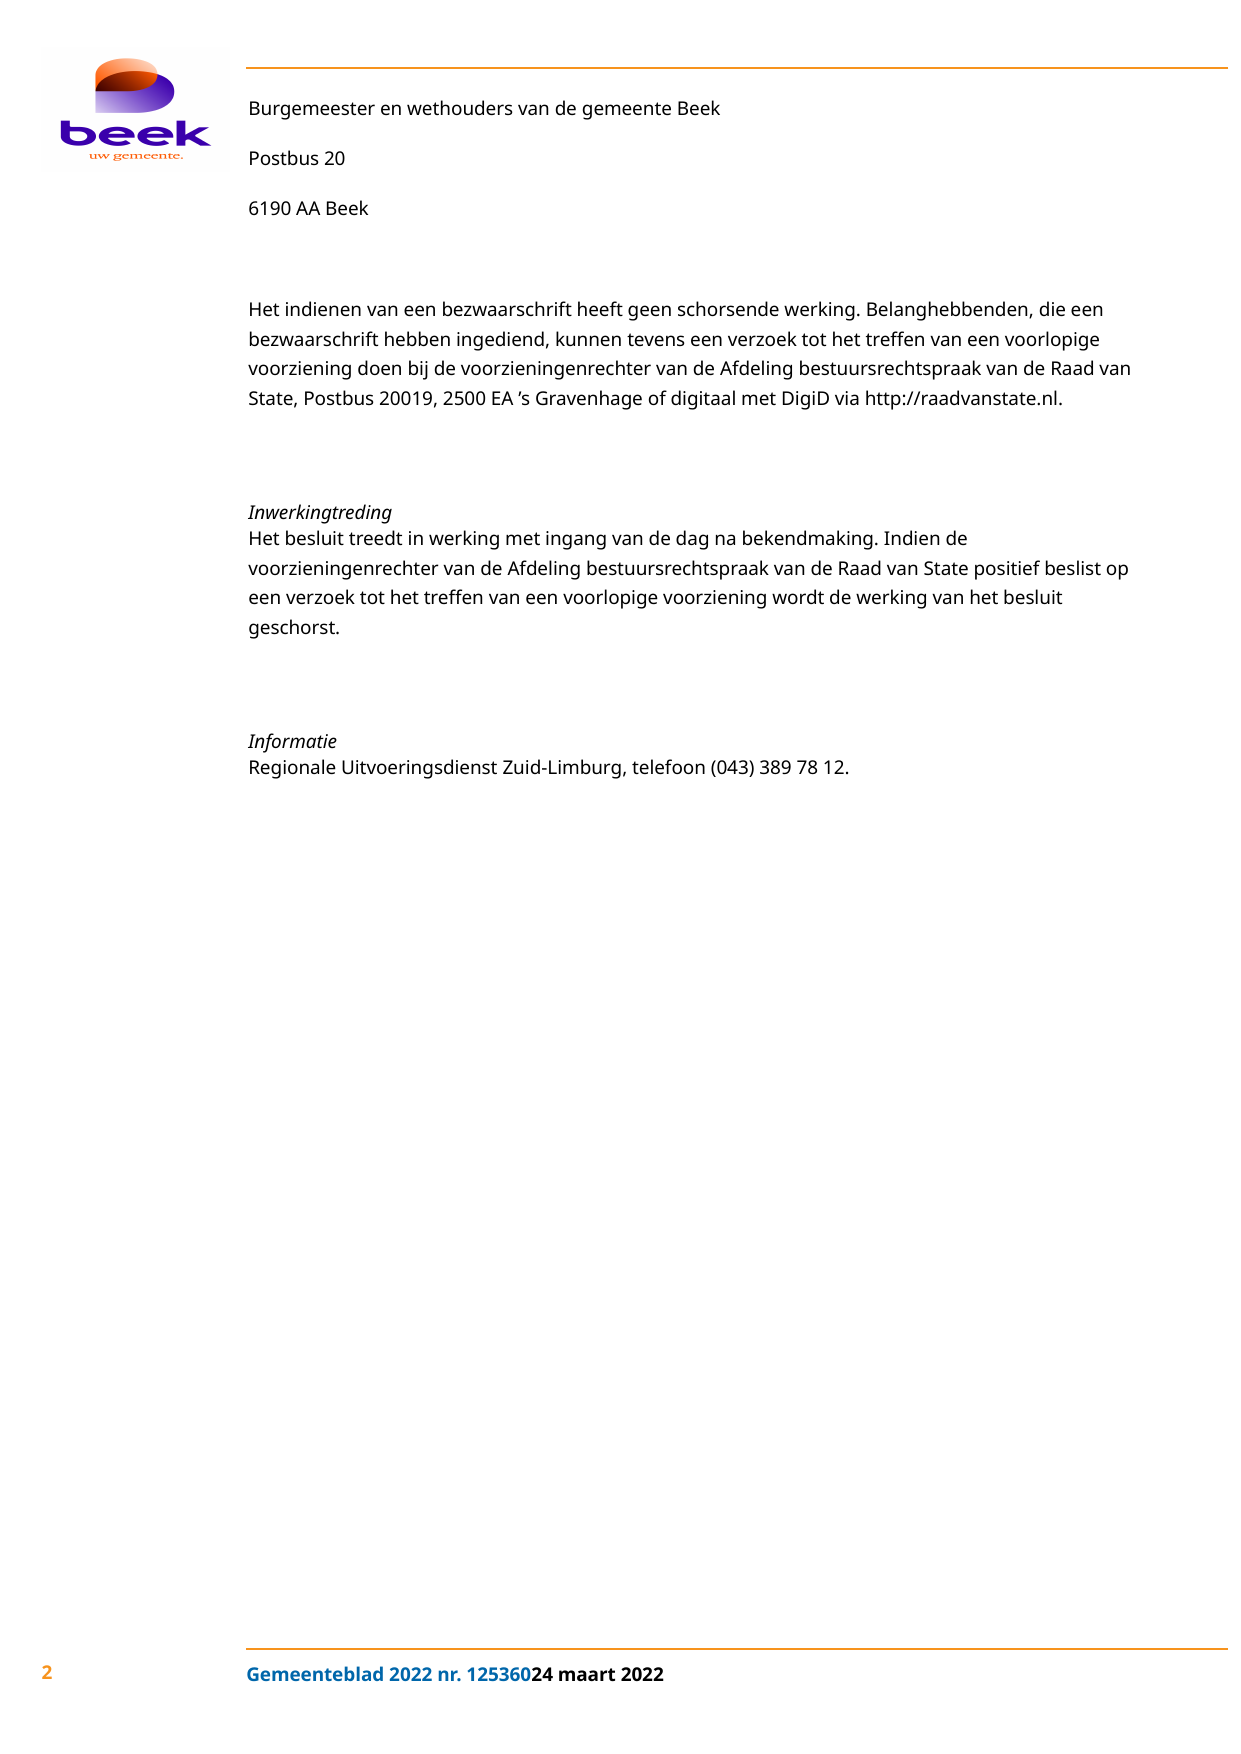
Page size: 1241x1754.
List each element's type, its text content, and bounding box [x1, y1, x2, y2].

picture [41, 47, 231, 172]
text Burgemeester en wethouders van de gemeente Beek [248, 95, 1152, 121]
text Het indienen van een bezwaarschrift heeft geen schorsende werking. Belanghebbenden, die een bezwaarschrift hebben ingediend, kunnen tevens een verzoek tot het treffen van een voorlopige voorziening doen bij de voorzieningenrechter van de Afdeling bestuursrechtspraak van de Raad van State, Postbus 20019, 2500 EA ’s Gravenhage of digitaal met DigiD via http://raadvanstate.nl. [248, 296, 1152, 411]
text Informatie [248, 728, 1152, 754]
text Postbus 20 [248, 145, 1152, 171]
text 6190 AA Beek [248, 196, 1152, 221]
text Inwerkingtreding [248, 499, 1152, 525]
text Het besluit treedt in werking met ingang van de dag na bekendmaking. Indien de voorzieningenrechter van de Afdeling bestuursrechtspraak van de Raad van State positief beslist op een verzoek tot het treffen van een voorlopige voorziening wordt de werking van het besluit geschorst. [248, 525, 1152, 640]
text Regionale Uitvoeringsdienst Zuid-Limburg, telefoon (043) 389 78 12. [248, 754, 1152, 780]
